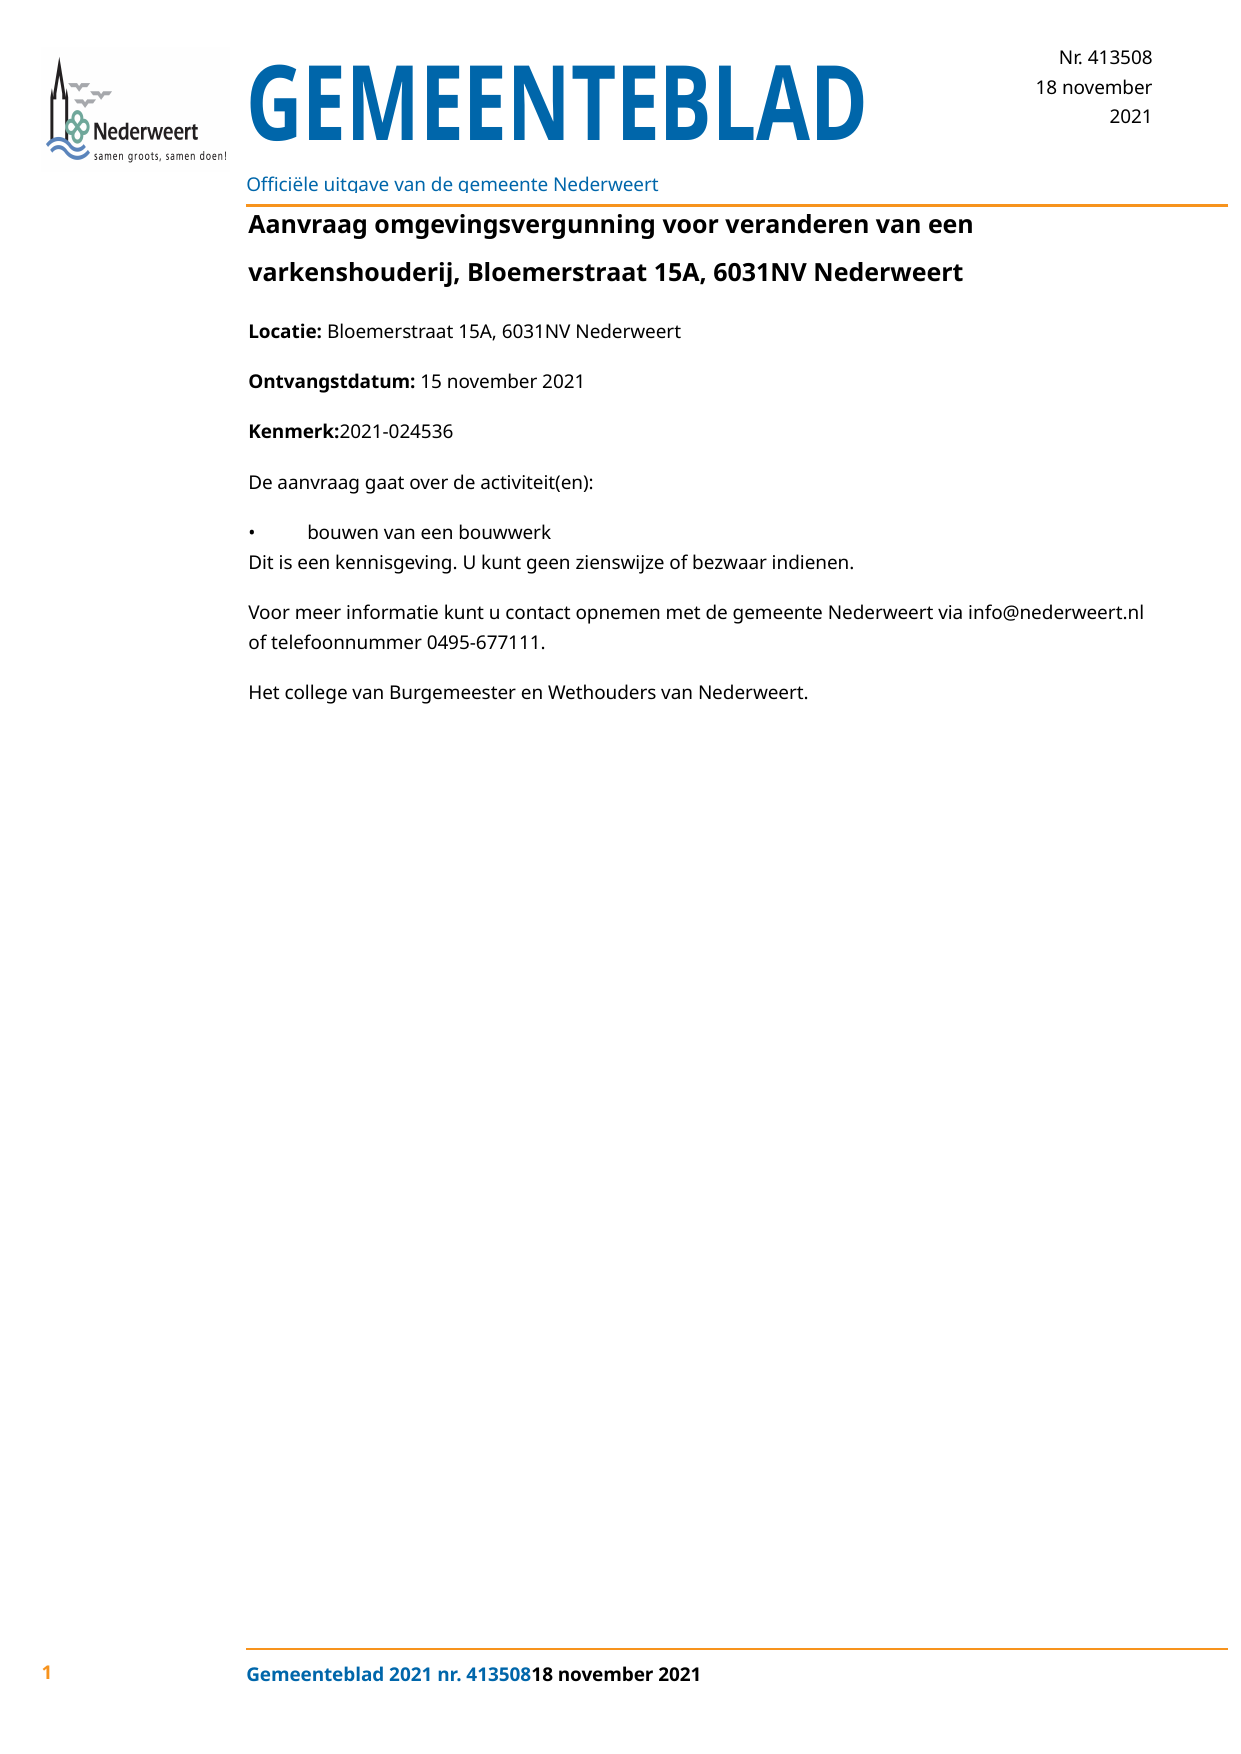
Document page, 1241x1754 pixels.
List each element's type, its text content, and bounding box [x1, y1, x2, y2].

text De aanvraag gaat over de activiteit(en): [248, 469, 1152, 495]
list bouwen van een bouwwerk [248, 519, 1152, 545]
text Kenmerk:2021-024536 [248, 419, 1152, 444]
text Het college van Burgemeester en Wethouders van Nederweert. [248, 679, 1152, 705]
text Voor meer informatie kunt u contact opnemen met de gemeente Nederweert via info@nederweert.nl of telefoonnummer 0495-677111. [248, 599, 1152, 655]
text Aanvraag omgevingsvergunning voor veranderen van een varkenshouderij, Bloemerstraat 15A, 6031NV Nederweert [248, 207, 1152, 288]
text Locatie: Bloemerstraat 15A, 6031NV Nederweert [248, 318, 1152, 344]
text Dit is een kennisgeving. U kunt geen zienswijze of bezwaar indienen. [248, 549, 1152, 575]
picture [41, 47, 231, 172]
text Ontvangstdatum: 15 november 2021 [248, 368, 1152, 394]
